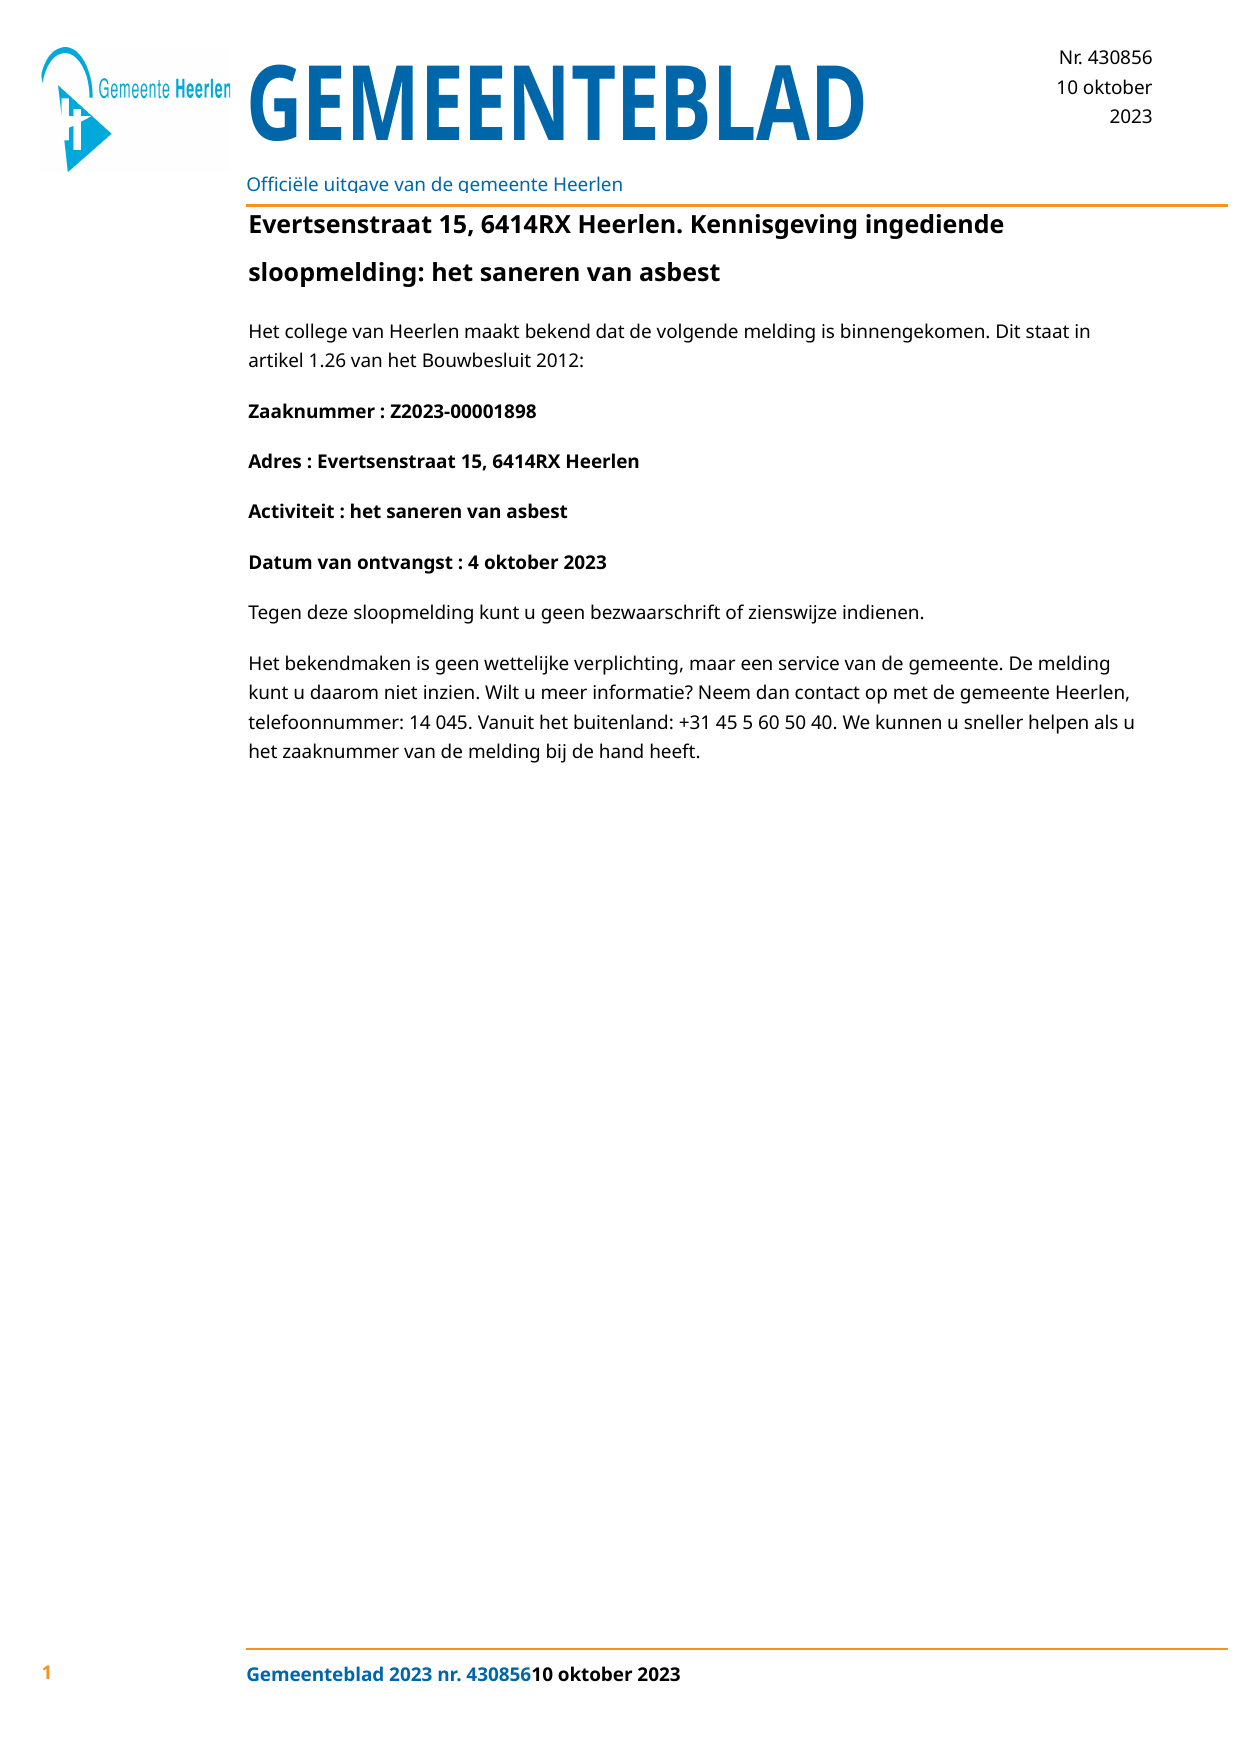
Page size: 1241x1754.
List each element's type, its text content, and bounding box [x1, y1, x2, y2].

text Het bekendmaken is geen wettelijke verplichting, maar een service van de gemeente. De melding kunt u daarom niet inzien. Wilt u meer informatie? Neem dan contact op met de gemeente Heerlen, telefoonnummer: 14 045. Vanuit het buitenland: +31 45 5 60 50 40. We kunnen u sneller helpen als u het zaaknummer van de melding bij de hand heeft. [248, 650, 1152, 764]
picture [41, 47, 231, 172]
picture [41, 47, 59, 70]
text Het college van Heerlen maakt bekend dat de volgende melding is binnengekomen. Dit staat in artikel 1.26 van het Bouwbesluit 2012: [248, 318, 1152, 373]
text Datum van ontvangst : 4 oktober 2023 [248, 549, 1152, 575]
text Tegen deze sloopmelding kunt u geen bezwaarschrift of zienswijze indienen. [248, 599, 1152, 625]
text Zaaknummer : Z2023-00001898 [248, 398, 1152, 424]
text Activiteit : het saneren van asbest [248, 499, 1152, 524]
text Adres : Evertsenstraat 15, 6414RX Heerlen [248, 448, 1152, 474]
text Evertsenstraat 15, 6414RX Heerlen. Kennisgeving ingediende sloopmelding: het saneren van asbest [248, 207, 1152, 288]
